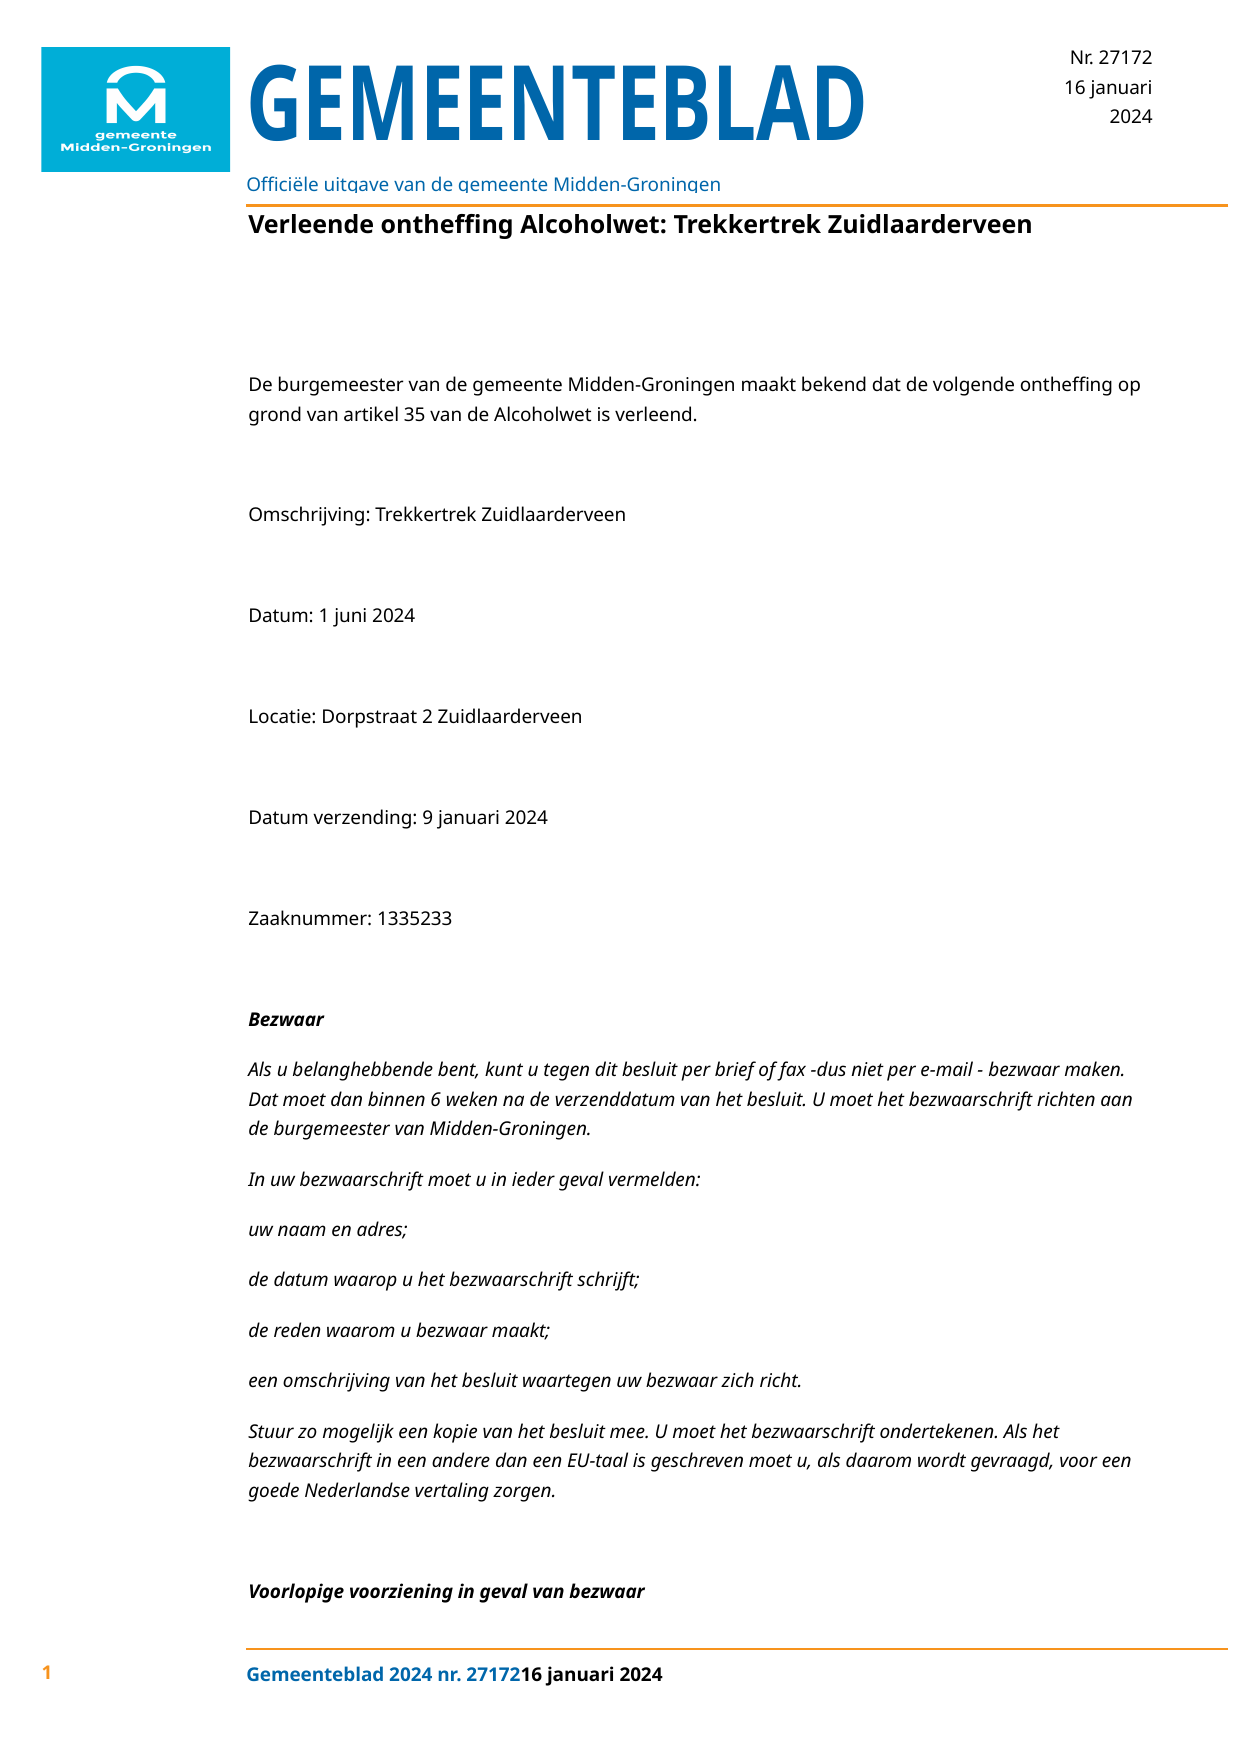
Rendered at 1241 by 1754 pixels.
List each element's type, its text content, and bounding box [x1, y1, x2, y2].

text een omschrijving van het besluit waartegen uw bezwaar zich richt. [248, 1367, 1152, 1393]
text Als u belanghebbende bent, kunt u tegen dit besluit per brief of fax -dus niet per e-mail - bezwaar maken. Dat moet dan binnen 6 weken na de verzenddatum van het besluit. U moet het bezwaarschrift richten aan de burgemeester van Midden-Groningen. [248, 1056, 1152, 1141]
text Omschrijving: Trekkertrek Zuidlaarderveen [248, 502, 1152, 527]
text Verleende ontheffing Alcoholwet: Trekkertrek Zuidlaarderveen [248, 207, 1152, 241]
text Voorlopige voorziening in geval van bezwaar [248, 1578, 1152, 1603]
picture [107, 89, 165, 122]
text Bezwaar [248, 1006, 1152, 1031]
text uw naam en adres; [248, 1216, 1152, 1242]
text de datum waarop u het bezwaarschrift schrijft; [248, 1267, 1152, 1292]
text Locatie: Dorpstraat 2 Zuidlaarderveen [248, 703, 1152, 729]
picture [108, 66, 164, 82]
text De burgemeester van de gemeente Midden-Groningen maakt bekend dat de volgende ontheffing op grond van artikel 35 van de Alcoholwet is verleend. [248, 371, 1152, 426]
text In uw bezwaarschrift moet u in ieder geval vermelden: [248, 1166, 1152, 1191]
picture [184, 146, 190, 153]
text Datum verzending: 9 januari 2024 [248, 804, 1152, 830]
text Datum: 1 juni 2024 [248, 602, 1152, 628]
text de reden waarom u bezwaar maakt; [248, 1317, 1152, 1343]
text Zaaknummer: 1335233 [248, 905, 1152, 931]
text Stuur zo mogelijk een kopie van het besluit mee. U moet het bezwaarschrift ondertekenen. Als het bezwaarschrift in een andere dan een EU-taal is geschreven moet u, als daarom wordt gevraagd, voor een goede Nederlandse vertaling zorgen. [248, 1418, 1152, 1503]
